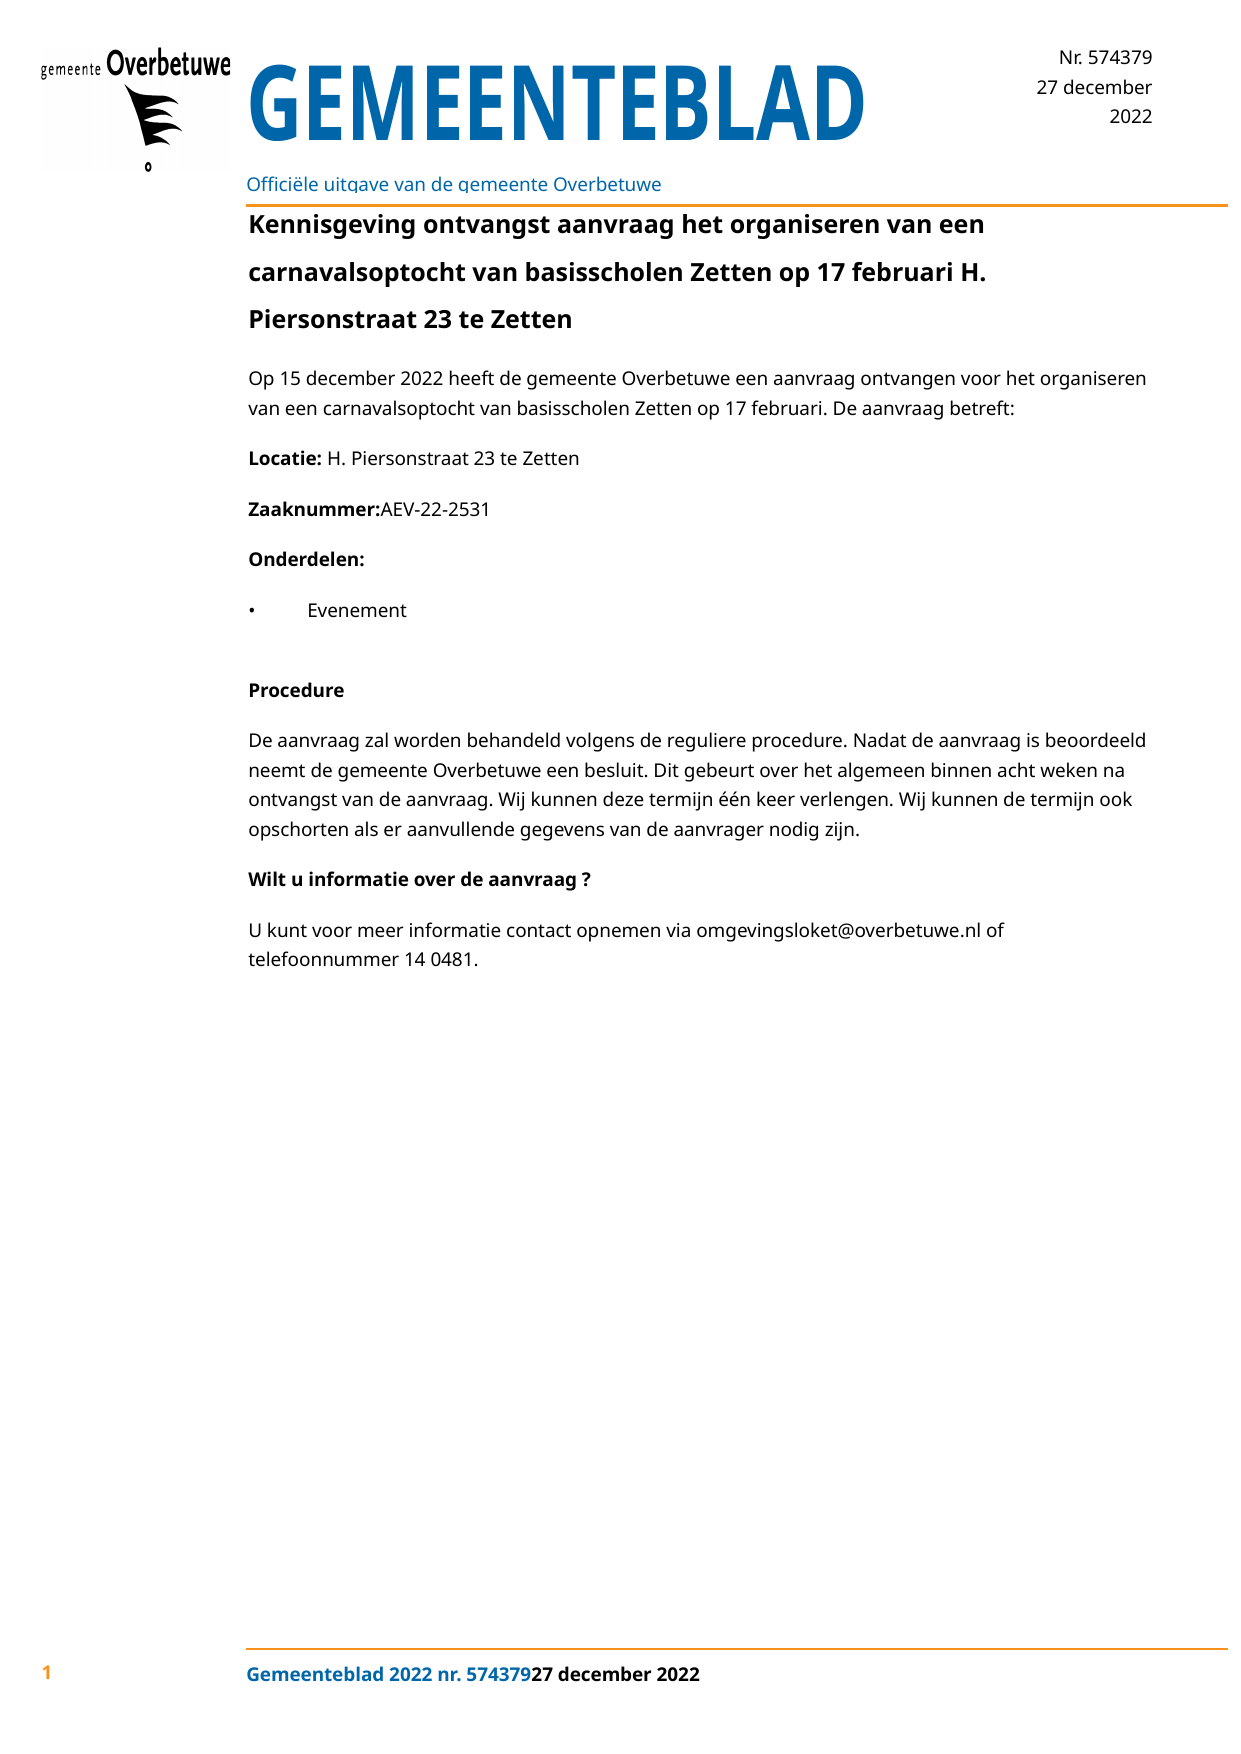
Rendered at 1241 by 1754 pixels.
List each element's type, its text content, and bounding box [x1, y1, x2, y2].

text Kennisgeving ontvangst aanvraag het organiseren van een carnavalsoptocht van basisscholen Zetten op 17 februari H. Piersonstraat 23 te Zetten [248, 207, 1152, 336]
text Wilt u informatie over de aanvraag ? [248, 866, 1152, 892]
text Procedure [248, 677, 1152, 702]
text U kunt voor meer informatie contact opnemen via omgevingsloket@overbetuwe.nl of telefoonnummer 14 0481. [248, 917, 1152, 972]
text De aanvraag zal worden behandeld volgens de reguliere procedure. Nadat de aanvraag is beoordeeld neemt de gemeente Overbetuwe een besluit. Dit gebeurt over het algemeen binnen acht weken na ontvangst van de aanvraag. Wij kunnen deze termijn één keer verlengen. Wij kunnen de termijn ook opschorten als er aanvullende gegevens van de aanvrager nodig zijn. [248, 727, 1152, 842]
text Locatie: H. Piersonstraat 23 te Zetten [248, 446, 1152, 471]
picture [41, 47, 231, 172]
text Zaaknummer:AEV-22-2531 [248, 496, 1152, 522]
text Op 15 december 2022 heeft de gemeente Overbetuwe een aanvraag ontvangen voor het organiseren van een carnavalsoptocht van basisscholen Zetten op 17 februari. De aanvraag betreft: [248, 366, 1152, 421]
list Evenement [248, 597, 1152, 622]
text Onderdelen: [248, 546, 1152, 572]
